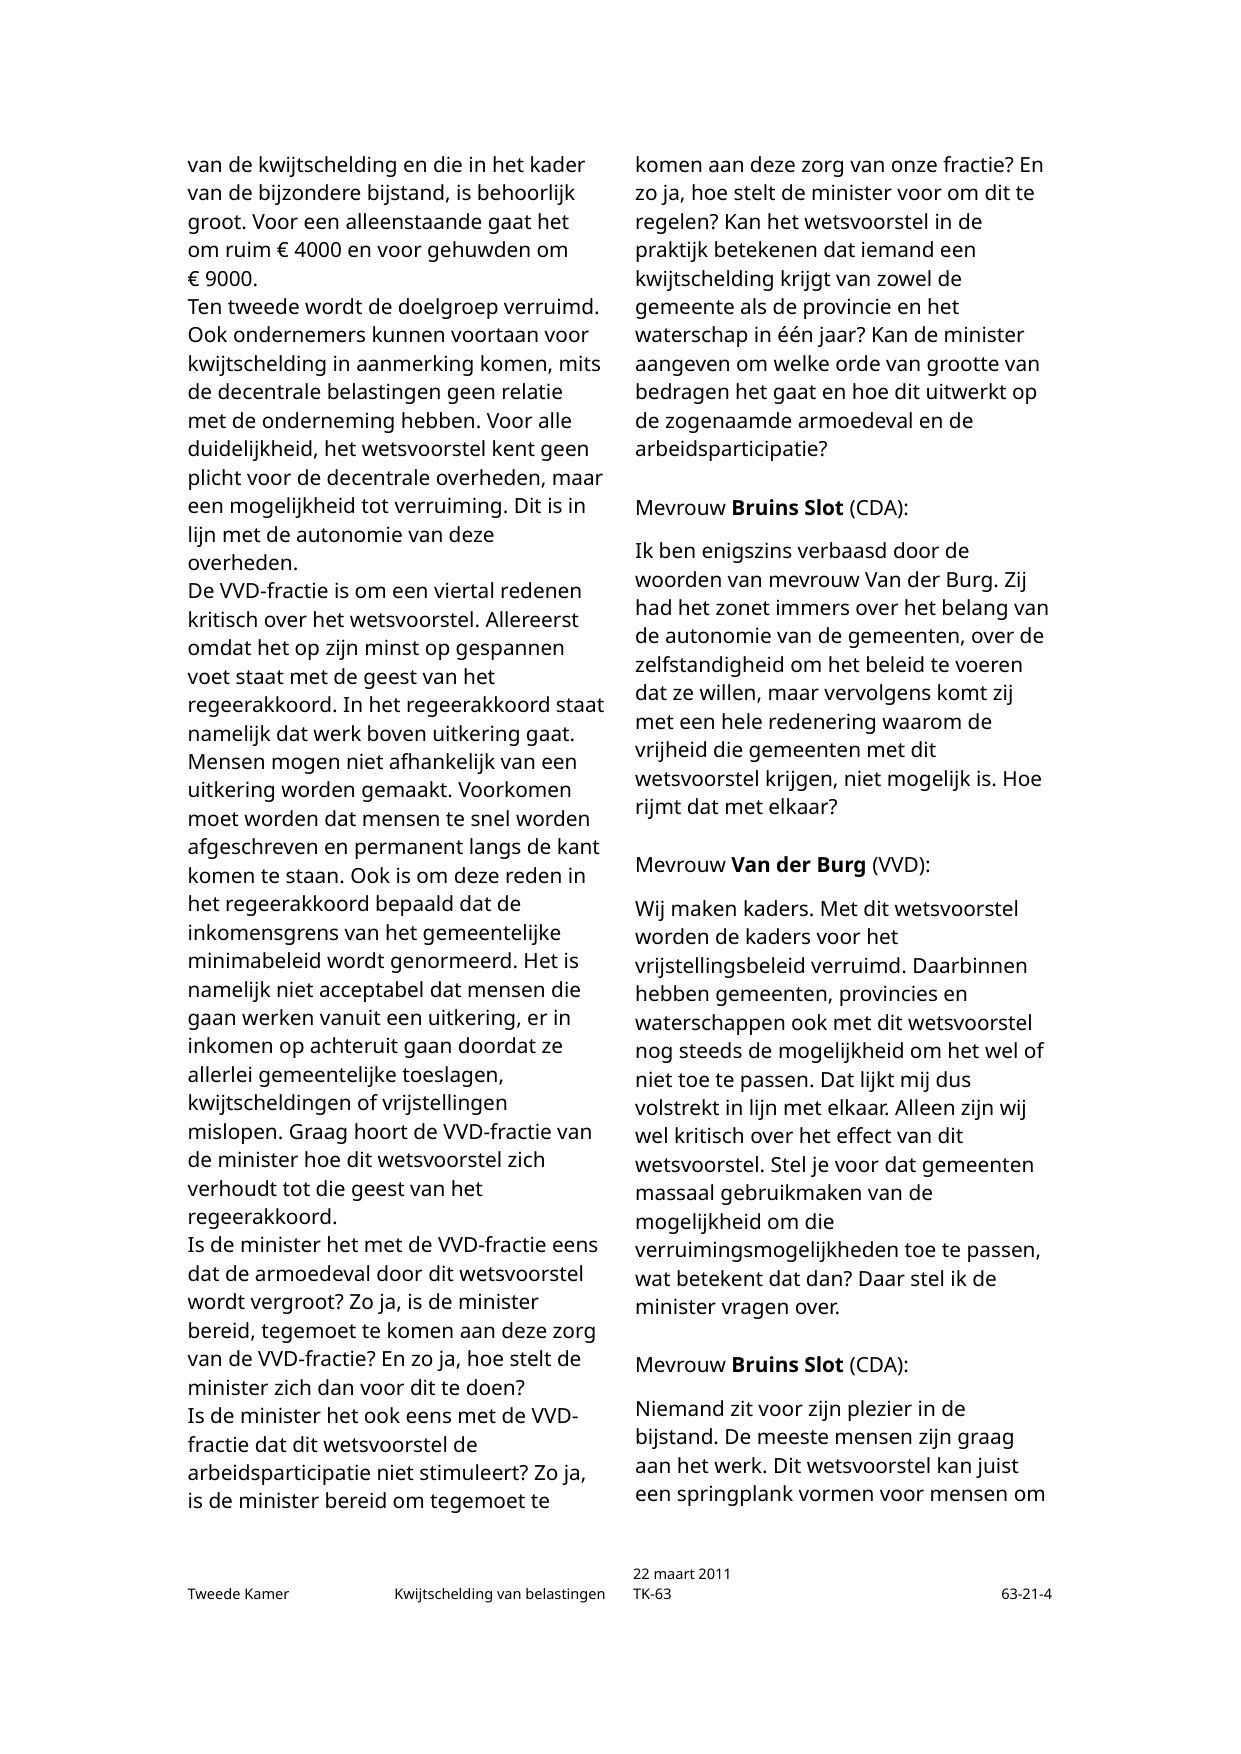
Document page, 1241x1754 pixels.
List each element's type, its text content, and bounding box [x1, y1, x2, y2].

text Is de minister het met de VVD-fractie eens dat de armoedeval door dit wetsvoorstel wordt vergroot? Zo ja, is de minister bereid, tegemoet te komen aan deze zorg van de VVD-fractie? En zo ja, hoe stelt de minister zich dan voor dit te doen? [187, 1231, 605, 1401]
text Mevrouw Bruins Slot (CDA): [635, 1351, 1053, 1379]
text van de kwijtschelding en die in het kader van de bijzondere bijstand, is behoorlijk groot. Voor een alleenstaande gaat het om ruim € 4000 en voor gehuwden om € 9000. [187, 150, 605, 292]
text De VVD-fractie is om een viertal redenen kritisch over het wetsvoorstel. Allereerst omdat het op zijn minst op gespannen voet staat met de geest van het regeerakkoord. In het regeerakkoord staat namelijk dat werk boven uitkering gaat. Mensen mogen niet afhankelijk van een uitkering worden gemaakt. Voorkomen moet worden dat mensen te snel worden afgeschreven en permanent langs de kant komen te staan. Ook is om deze reden in het regeerakkoord bepaald dat de inkomensgrens van het gemeentelijke minimabeleid wordt genormeerd. Het is namelijk niet acceptabel dat mensen die gaan werken vanuit een uitkering, er in inkomen op achteruit gaan doordat ze allerlei gemeentelijke toeslagen, kwijtscheldingen of vrijstellingen mislopen. Graag hoort de VVD-fractie van de minister hoe dit wetsvoorstel zich verhoudt tot die geest van het regeerakkoord. [187, 577, 605, 1231]
text Mevrouw Bruins Slot (CDA): [635, 493, 1053, 521]
text Ik ben enigszins verbaasd door de woorden van mevrouw Van der Burg. Zij had het zonet immers over het belang van de autonomie van de gemeenten, over de zelfstandigheid om het beleid te voeren dat ze willen, maar vervolgens komt zij met een hele redenering waarom de vrijheid die gemeenten met dit wetsvoorstel krijgen, niet mogelijk is. Hoe rijmt dat met elkaar? [635, 536, 1053, 821]
text Is de minister het ook eens met de VVD-fractie dat dit wetsvoorstel de arbeidsparticipatie niet stimuleert? Zo ja, is de minister bereid om tegemoet te [187, 1401, 605, 1515]
text komen aan deze zorg van onze fractie? En zo ja, hoe stelt de minister voor om dit te regelen? Kan het wetsvoorstel in de praktijk betekenen dat iemand een kwijtschelding krijgt van zowel de gemeente als de provincie en het waterschap in één jaar? Kan de minister aangeven om welke orde van grootte van bedragen het gaat en hoe dit uitwerkt op de zogenaamde armoedeval en de arbeidsparticipatie? [635, 150, 1053, 463]
text Mevrouw Van der Burg (VVD): [635, 851, 1053, 879]
text Wij maken kaders. Met dit wetsvoorstel worden de kaders voor het vrijstellingsbeleid verruimd. Daarbinnen hebben gemeenten, provincies en waterschappen ook met dit wetsvoorstel nog steeds de mogelijkheid om het wel of niet toe te passen. Dat lijkt mij dus volstrekt in lijn met elkaar. Alleen zijn wij wel kritisch over het effect van dit wetsvoorstel. Stel je voor dat gemeenten massaal gebruikmaken van de mogelijkheid om die verruimingsmogelijkheden toe te passen, wat betekent dat dan? Daar stel ik de minister vragen over. [635, 894, 1053, 1321]
text Niemand zit voor zijn plezier in de bijstand. De meeste mensen zijn graag aan het werk. Dit wetsvoorstel kan juist een springplank vormen voor mensen om [635, 1394, 1053, 1508]
text Ten tweede wordt de doelgroep verruimd. Ook ondernemers kunnen voortaan voor kwijtschelding in aanmerking komen, mits de decentrale belastingen geen relatie met de onderneming hebben. Voor alle duidelijkheid, het wetsvoorstel kent geen plicht voor de decentrale overheden, maar een mogelijkheid tot verruiming. Dit is in lijn met de autonomie van deze overheden. [187, 292, 605, 577]
